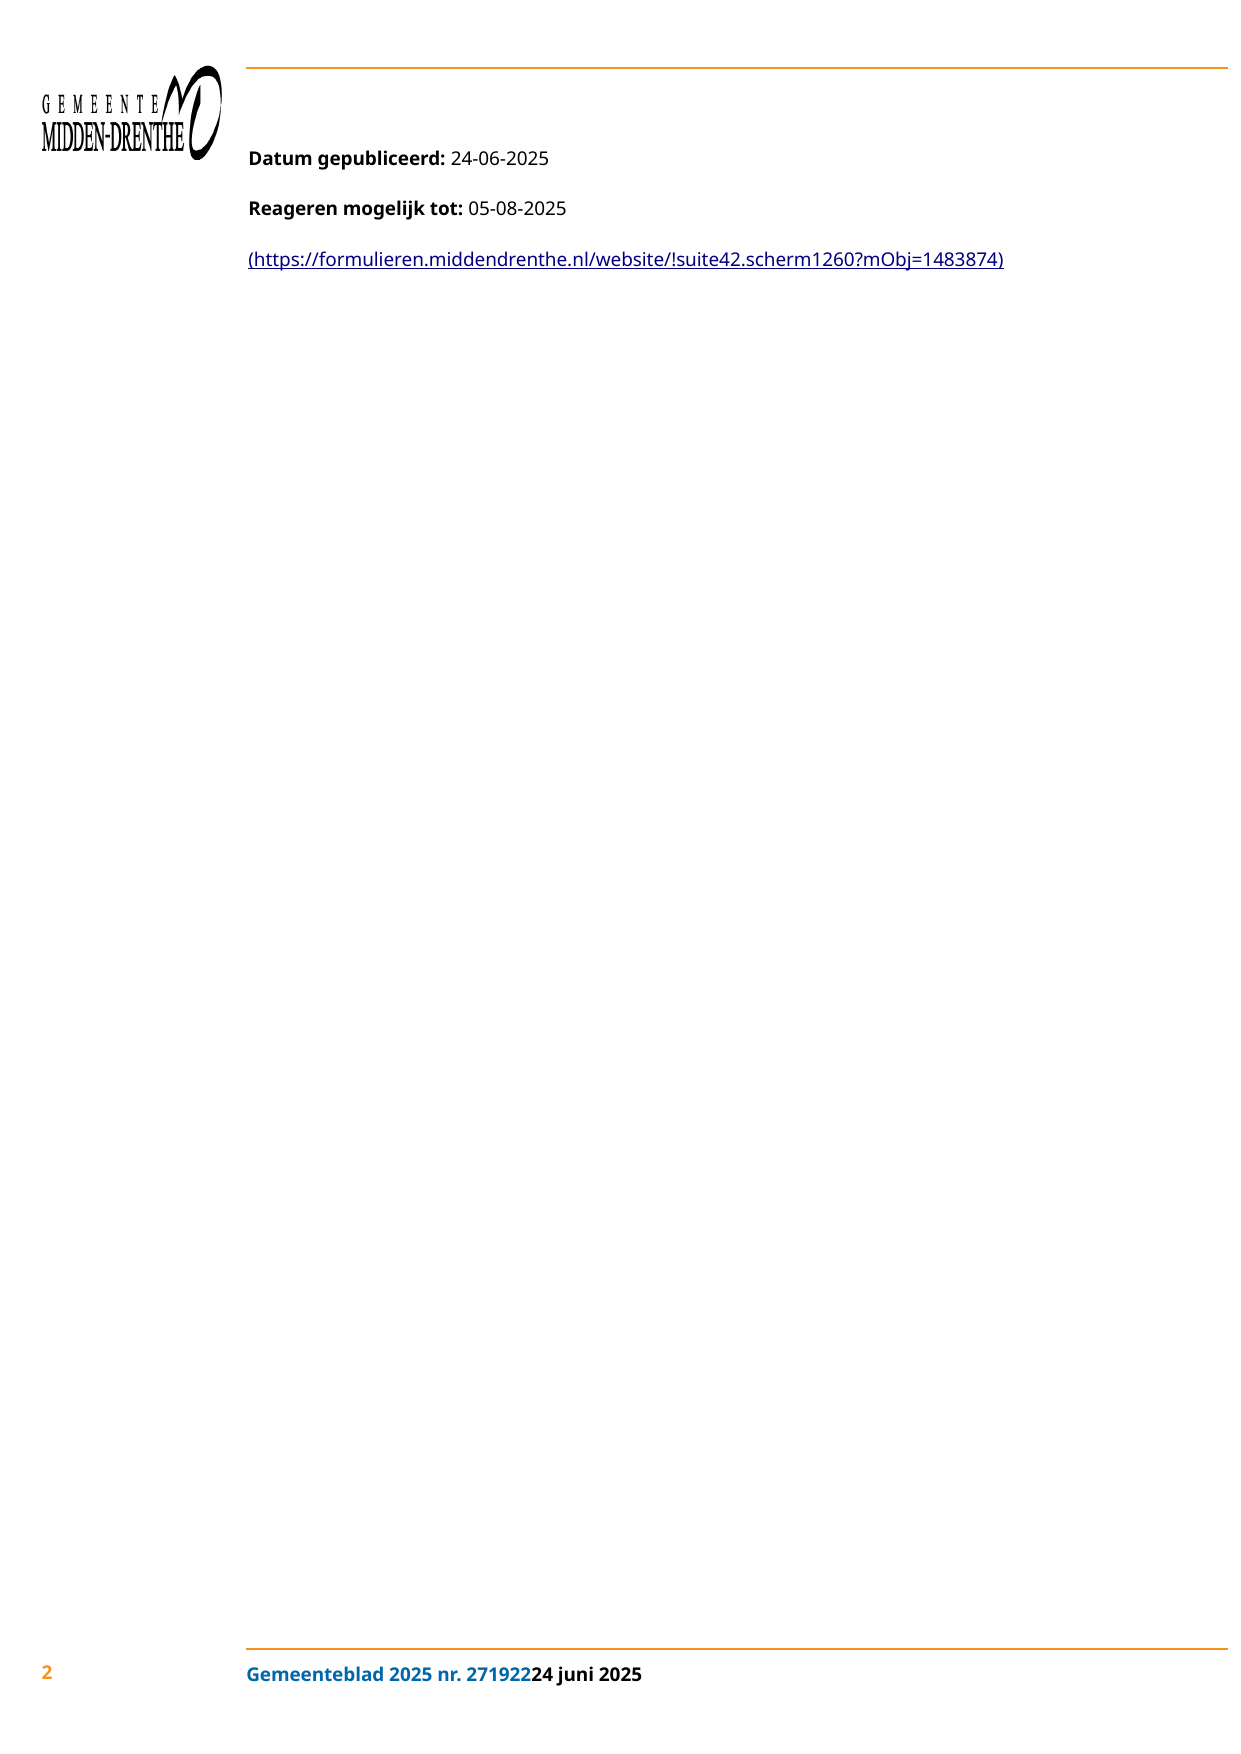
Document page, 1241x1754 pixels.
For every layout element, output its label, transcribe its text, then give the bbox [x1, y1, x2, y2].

text (https://formulieren.middendrenthe.nl/website/!suite42.scherm1260?mObj=1483874) [248, 246, 1152, 272]
picture [41, 47, 231, 172]
text Reageren mogelijk tot: 05-08-2025 [248, 196, 1152, 221]
text Datum gepubliceerd: 24-06-2025 [248, 145, 1152, 171]
